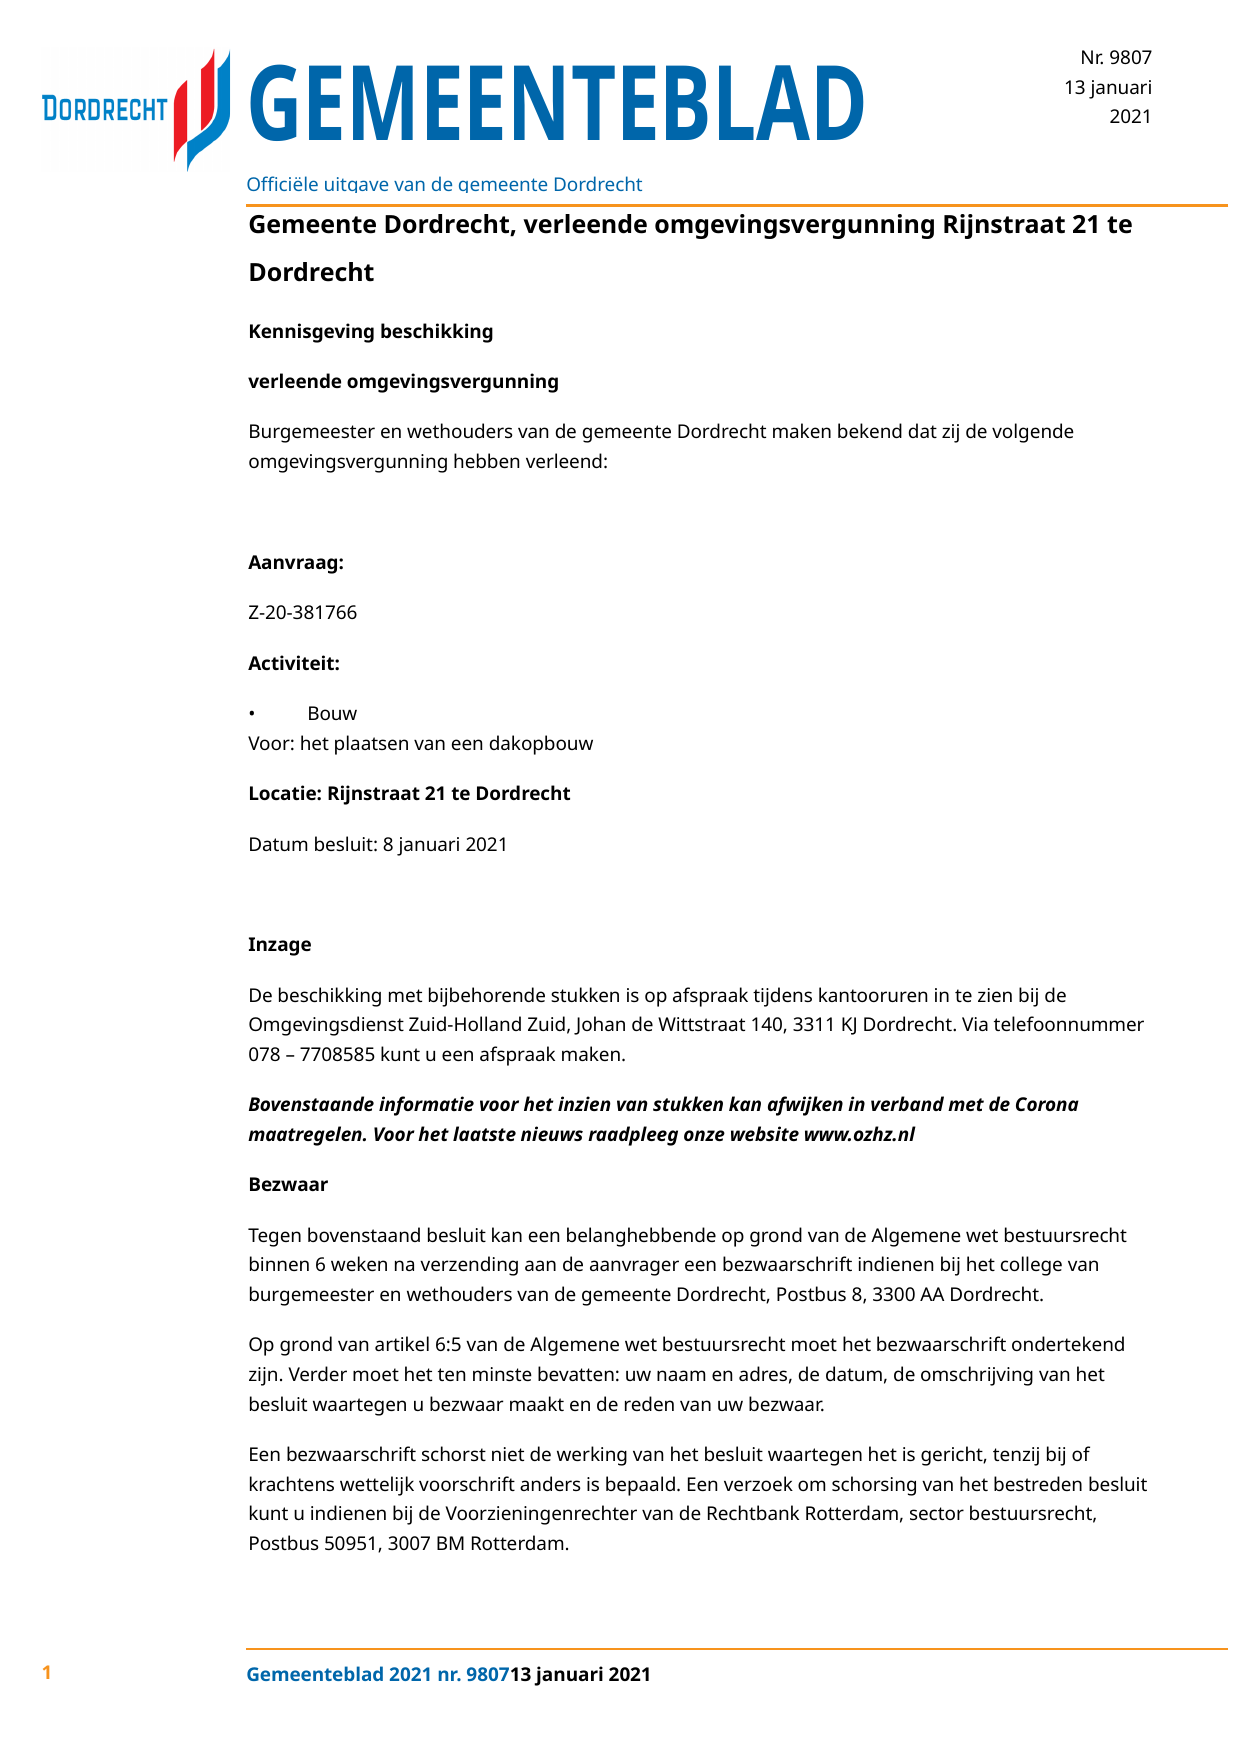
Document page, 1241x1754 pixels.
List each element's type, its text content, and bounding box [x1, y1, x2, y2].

text De beschikking met bijbehorende stukken is op afspraak tijdens kantooruren in te zien bij de Omgevingsdienst Zuid-Holland Zuid, Johan de Wittstraat 140, 3311 KJ Dordrecht. Via telefoonnummer 078 – 7708585 kunt u een afspraak maken. [248, 982, 1152, 1067]
text Z-20-381766 [248, 599, 1152, 625]
text Voor: het plaatsen van een dakopbouw [248, 730, 1152, 756]
text Aanvraag: [248, 549, 1152, 575]
list Bouw [248, 700, 1152, 726]
text Bezwaar [248, 1172, 1152, 1197]
text Op grond van artikel 6:5 van de Algemene wet bestuursrecht moet het bezwaarschrift ondertekend zijn. Verder moet het ten minste bevatten: uw naam en adres, de datum, de omschrijving van het besluit waartegen u bezwaar maakt en de reden van uw bezwaar. [248, 1332, 1152, 1417]
text Tegen bovenstaand besluit kan een belanghebbende op grond van de Algemene wet bestuursrecht binnen 6 weken na verzending aan de aanvrager een bezwaarschrift indienen bij het college van burgemeester en wethouders van de gemeente Dordrecht, Postbus 8, 3300 AA Dordrecht. [248, 1222, 1152, 1307]
text Kennisgeving beschikking [248, 318, 1152, 344]
picture [41, 47, 231, 172]
text Activiteit: [248, 650, 1152, 676]
text Datum besluit: 8 januari 2021 [248, 831, 1152, 857]
text Gemeente Dordrecht, verleende omgevingsvergunning Rijnstraat 21 te Dordrecht [248, 207, 1152, 288]
text Een bezwaarschrift schorst niet de werking van het besluit waartegen het is gericht, tenzij bij of krachtens wettelijk voorschrift anders is bepaald. Een verzoek om schorsing van het bestreden besluit kunt u indienen bij de Voorzieningenrechter van de Rechtbank Rotterdam, sector bestuursrecht, Postbus 50951, 3007 BM Rotterdam. [248, 1441, 1152, 1556]
text Inzage [248, 932, 1152, 957]
text verleende omgevingsvergunning [248, 368, 1152, 394]
text Bovenstaande informatie voor het inzien van stukken kan afwijken in verband met de Corona maatregelen. Voor het laatste nieuws raadpleeg onze website www.ozhz.nl [248, 1092, 1152, 1147]
text Burgemeester en wethouders van de gemeente Dordrecht maken bekend dat zij de volgende omgevingsvergunning hebben verleend: [248, 419, 1152, 474]
text Locatie: Rijnstraat 21 te Dordrecht [248, 780, 1152, 806]
